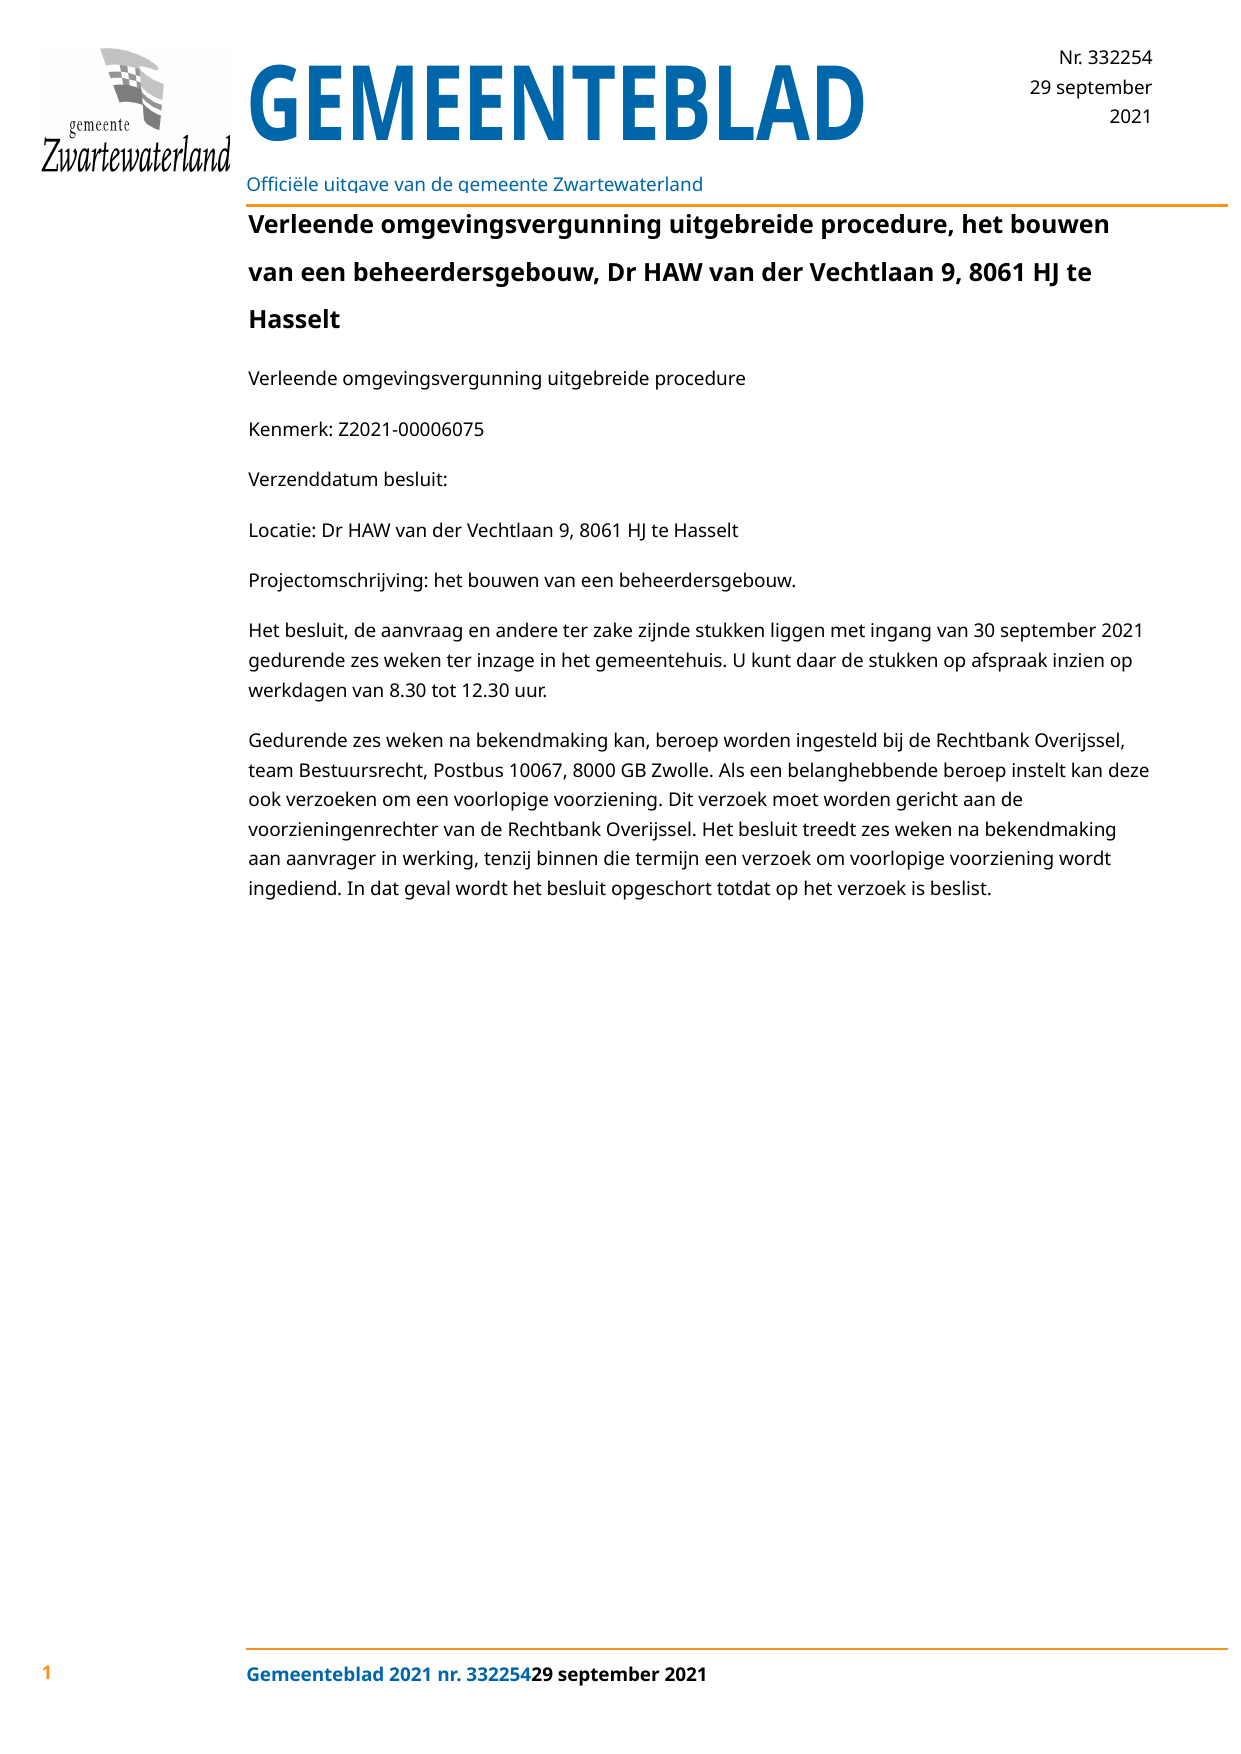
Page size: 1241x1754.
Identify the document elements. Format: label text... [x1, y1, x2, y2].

picture [41, 47, 231, 172]
text Gedurende zes weken na bekendmaking kan, beroep worden ingesteld bij de Rechtbank Overijssel, team Bestuursrecht, Postbus 10067, 8000 GB Zwolle. Als een belanghebbende beroep instelt kan deze ook verzoeken om een voorlopige voorziening. Dit verzoek moet worden gericht aan de voorzieningenrechter van de Rechtbank Overijssel. Het besluit treedt zes weken na bekendmaking aan aanvrager in werking, tenzij binnen die termijn een verzoek om voorlopige voorziening wordt ingediend. In dat geval wordt het besluit opgeschort totdat op het verzoek is beslist. [248, 727, 1152, 901]
text Het besluit, de aanvraag en andere ter zake zijnde stukken liggen met ingang van 30 september 2021 gedurende zes weken ter inzage in het gemeentehuis. U kunt daar de stukken op afspraak inzien op werkdagen van 8.30 tot 12.30 uur. [248, 618, 1152, 702]
text Kenmerk: Z2021-00006075 [248, 416, 1152, 442]
text Verzenddatum besluit: [248, 466, 1152, 492]
text Verleende omgevingsvergunning uitgebreide procedure [248, 366, 1152, 391]
text Locatie: Dr HAW van der Vechtlaan 9, 8061 HJ te Hasselt [248, 517, 1152, 542]
text Projectomschrijving: het bouwen van een beheerdersgebouw. [248, 567, 1152, 593]
text Verleende omgevingsvergunning uitgebreide procedure, het bouwen van een beheerdersgebouw, Dr HAW van der Vechtlaan 9, 8061 HJ te Hasselt [248, 207, 1152, 336]
